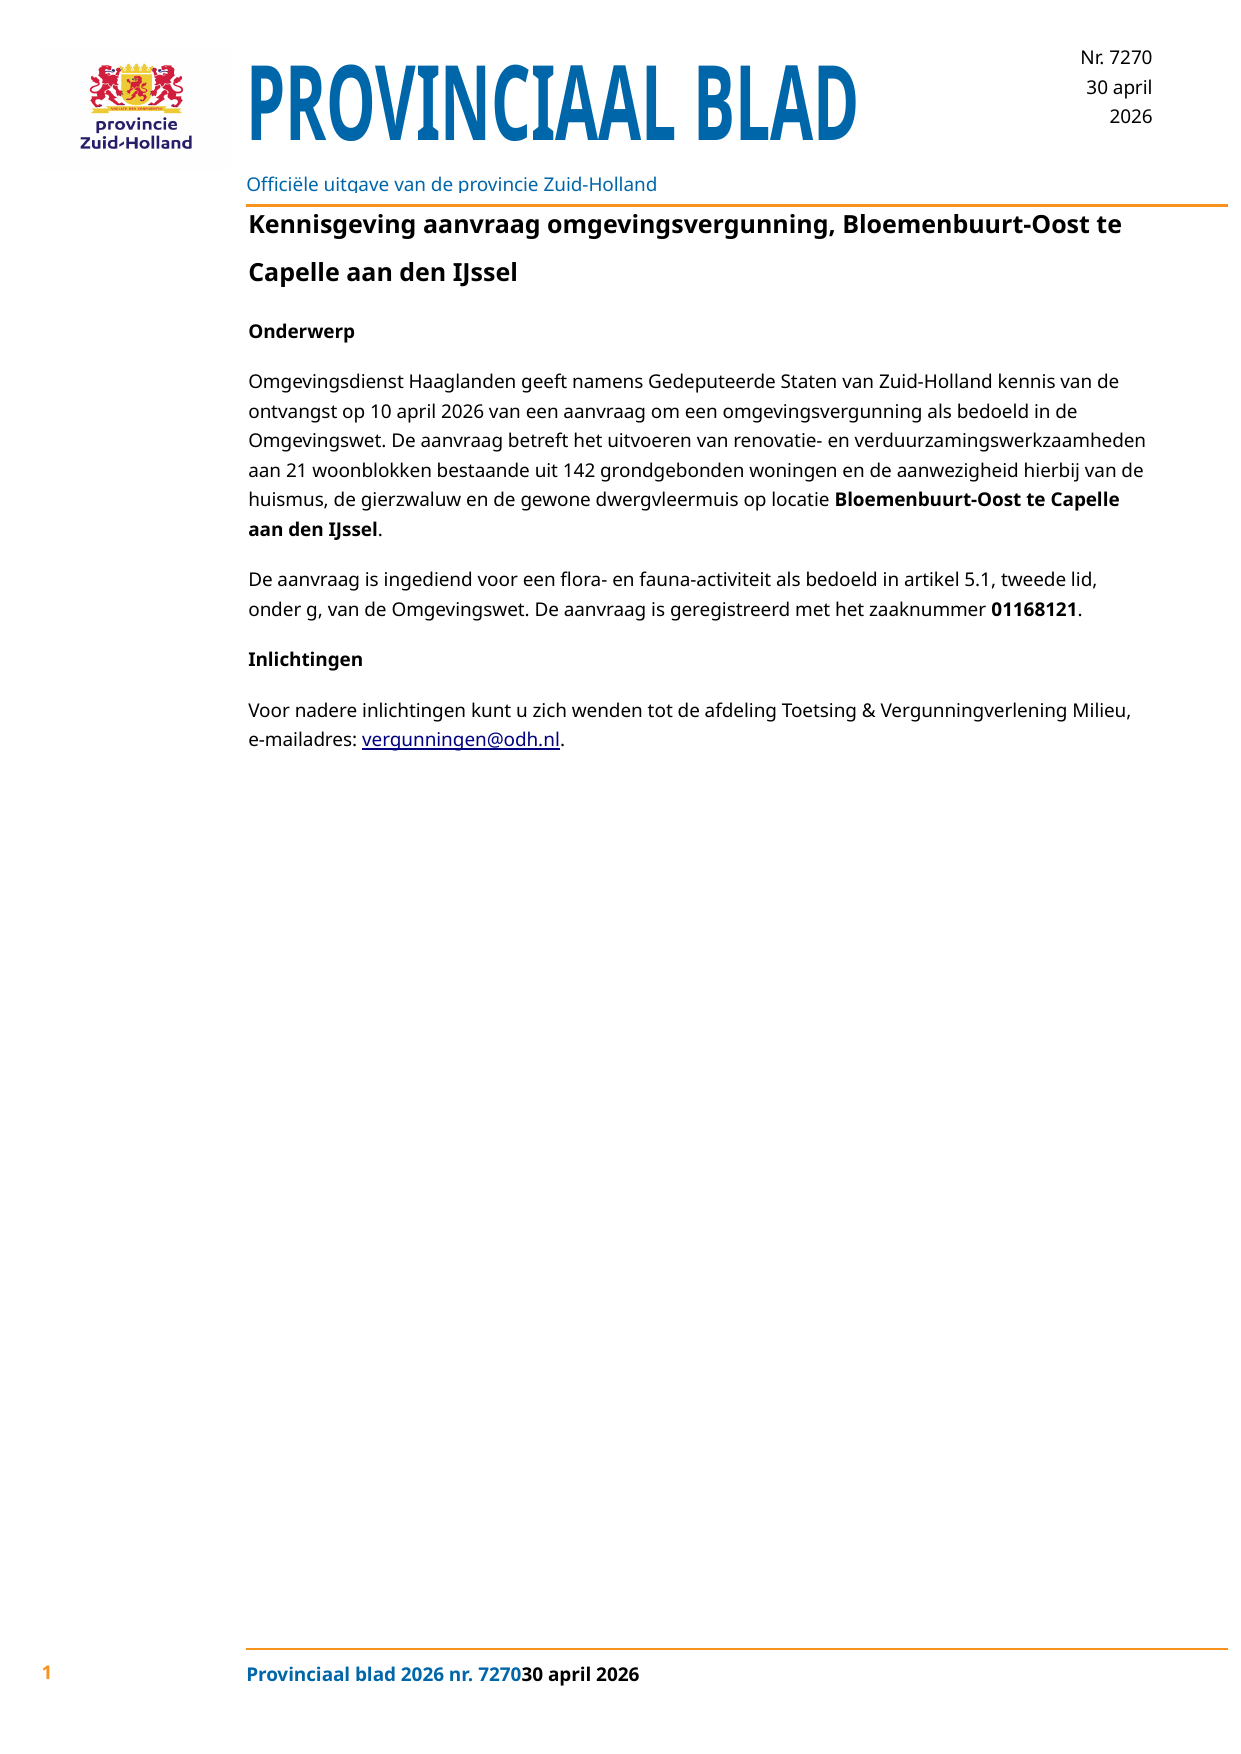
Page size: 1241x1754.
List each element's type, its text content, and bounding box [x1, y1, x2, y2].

text De aanvraag is ingediend voor een flora- en fauna-activiteit als bedoeld in artikel 5.1, tweede lid, onder g, van de Omgevingswet. De aanvraag is geregistreerd met het zaaknummer 01168121. [248, 567, 1152, 622]
text Omgevingsdienst Haaglanden geeft namens Gedeputeerde Staten van Zuid-Holland kennis van de ontvangst op 10 april 2026 van een aanvraag om een omgevingsvergunning als bedoeld in de Omgevingswet. De aanvraag betreft het uitvoeren van renovatie- en verduurzamingswerkzaamheden aan 21 woonblokken bestaande uit 142 grondgebonden woningen en de aanwezigheid hierbij van de huismus, de gierzwaluw en de gewone dwergvleermuis op locatie Bloemenbuurt-Oost te Capelle aan den IJssel. [248, 368, 1152, 542]
text Kennisgeving aanvraag omgevingsvergunning, Bloemenbuurt-Oost te Capelle aan den IJssel [248, 207, 1152, 288]
text Voor nadere inlichtingen kunt u zich wenden tot de afdeling Toetsing & Vergunningverlening Milieu, e-mailadres: vergunningen@odh.nl. [248, 697, 1152, 752]
text Onderwerp [248, 318, 1152, 344]
picture [41, 47, 231, 172]
text Inlichtingen [248, 647, 1152, 672]
